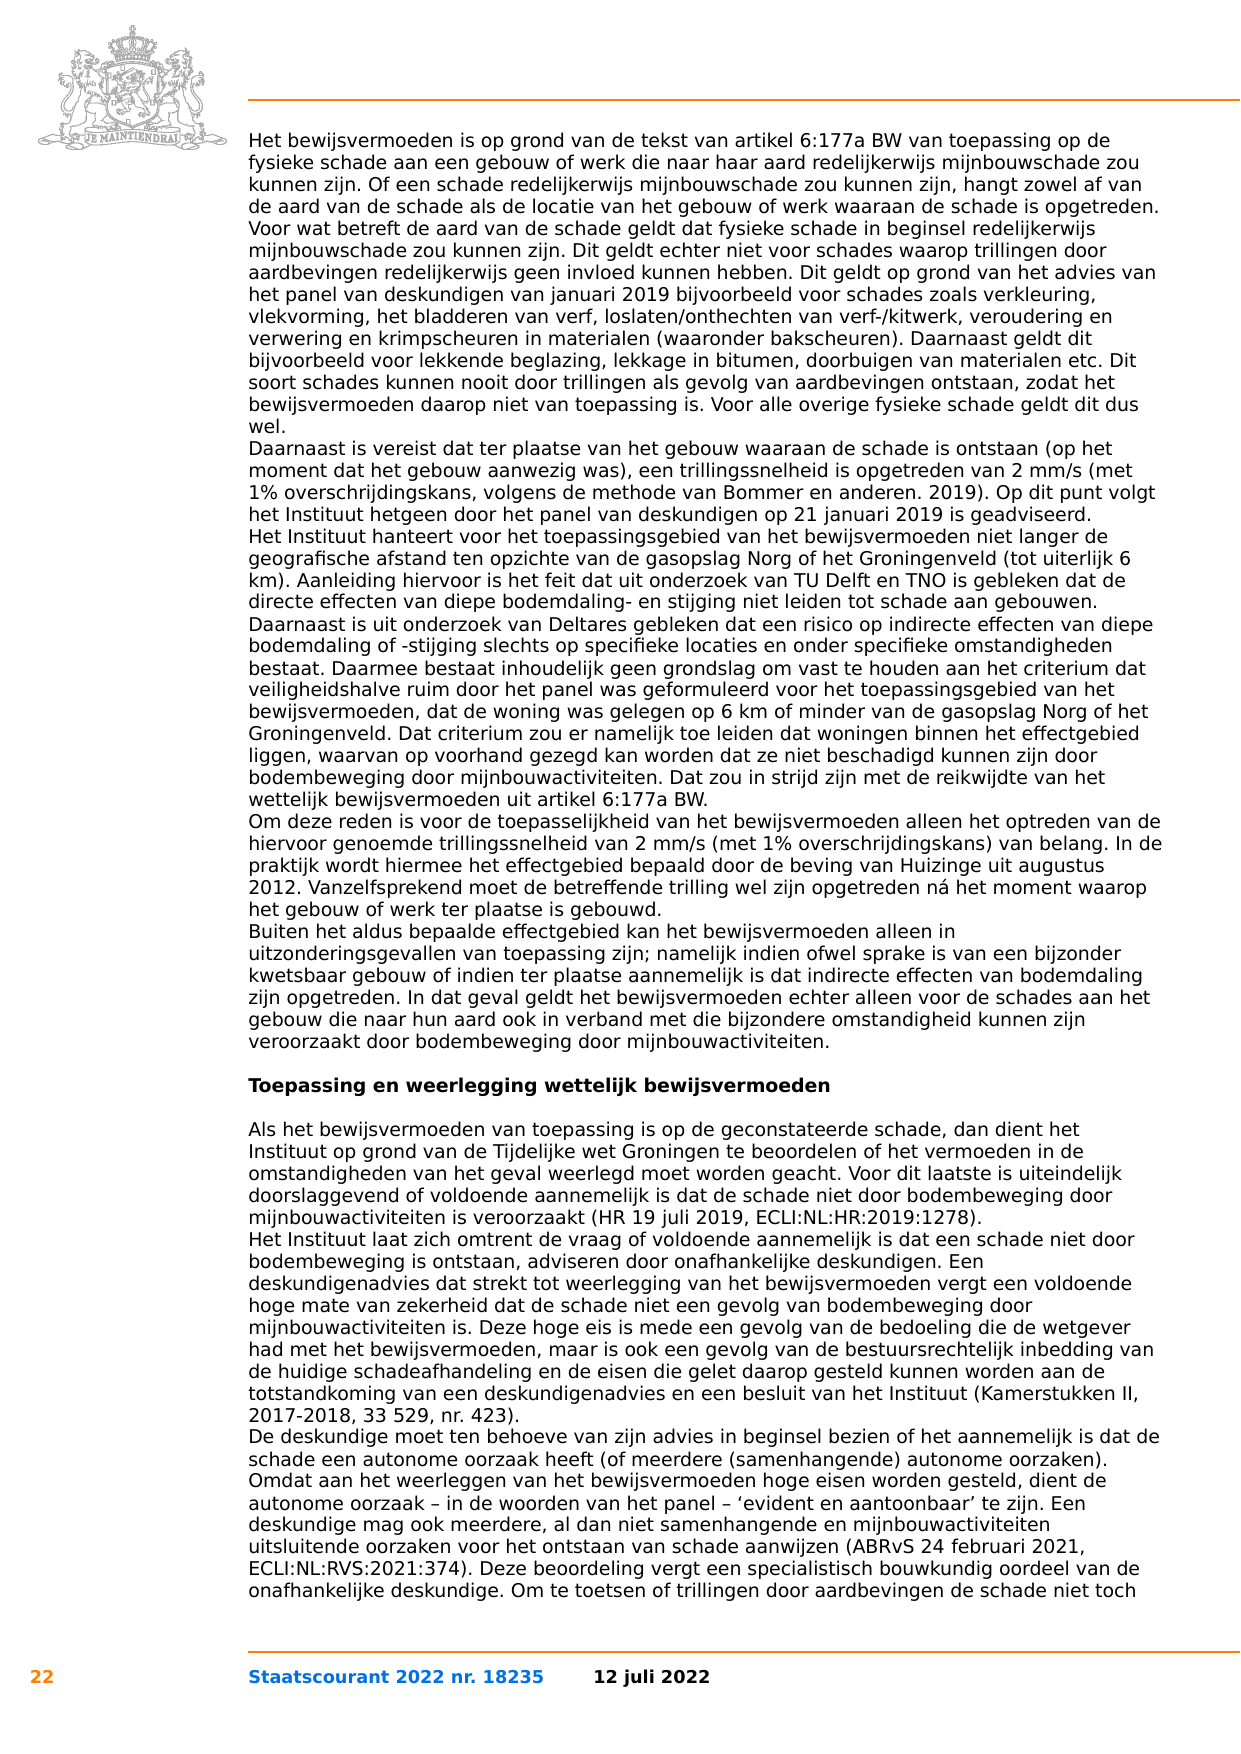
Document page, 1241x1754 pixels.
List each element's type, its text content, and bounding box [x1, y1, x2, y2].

text Buiten het aldus bepaalde effectgebied kan het bewijsvermoeden alleen in uitzonderingsgevallen van toepassing zijn; namelijk indien ofwel sprake is van een bijzonder kwetsbaar gebouw of indien ter plaatse aannemelijk is dat indirecte effecten van bodemdaling zijn opgetreden. In dat geval geldt het bewijsvermoeden echter alleen voor de schades aan het gebouw die naar hun aard ook in verband met die bijzondere omstandigheid kunnen zijn veroorzaakt door bodembeweging door mijnbouwactiviteiten. [248, 921, 1163, 1053]
text De deskundige moet ten behoeve van zijn advies in beginsel bezien of het aannemelijk is dat de schade een autonome oorzaak heeft (of meerdere (samenhangende) autonome oorzaken). Omdat aan het weerleggen van het bewijsvermoeden hoge eisen worden gesteld, dient de autonome oorzaak – in de woorden van het panel – ‘evident en aantoonbaar’ te zijn. Een deskundige mag ook meerdere, al dan niet samenhangende en mijnbouwactiviteiten uitsluitende oorzaken voor het ontstaan van schade aanwijzen (ABRvS 24 februari 2021, ECLI:NL:RVS:2021:374). Deze beoordeling vergt een specialistisch bouwkundig oordeel van de onafhankelijke deskundige. Om te toetsen of trillingen door aardbevingen de schade niet toch [248, 1426, 1163, 1602]
text Het Instituut hanteert voor het toepassingsgebied van het bewijsvermoeden niet langer de geografische afstand ten opzichte van de gasopslag Norg of het Groningenveld (tot uiterlijk 6 km). Aanleiding hiervoor is het feit dat uit onderzoek van TU Delft en TNO is gebleken dat de directe effecten van diepe bodemdaling- en stijging niet leiden tot schade aan gebouwen. Daarnaast is uit onderzoek van Deltares gebleken dat een risico op indirecte effecten van diepe bodemdaling of -stijging slechts op specifieke locaties en onder specifieke omstandigheden bestaat. Daarmee bestaat inhoudelijk geen grondslag om vast te houden aan het criterium dat veiligheidshalve ruim door het panel was geformuleerd voor het toepassingsgebied van het bewijsvermoeden, dat de woning was gelegen op 6 km of minder van de gasopslag Norg of het Groningenveld. Dat criterium zou er namelijk toe leiden dat woningen binnen het effectgebied liggen, waarvan op voorhand gezegd kan worden dat ze niet beschadigd kunnen zijn door bodembeweging door mijnbouwactiviteiten. Dat zou in strijd zijn met de reikwijdte van het wettelijk bewijsvermoeden uit artikel 6:177a BW. [248, 526, 1163, 811]
picture [38, 25, 227, 150]
text Het bewijsvermoeden is op grond van de tekst van artikel 6:177a BW van toepassing op de fysieke schade aan een gebouw of werk die naar haar aard redelijkerwijs mijnbouwschade zou kunnen zijn. Of een schade redelijkerwijs mijnbouwschade zou kunnen zijn, hangt zowel af van de aard van de schade als de locatie van het gebouw of werk waaraan de schade is opgetreden. [248, 130, 1163, 218]
text Als het bewijsvermoeden van toepassing is op de geconstateerde schade, dan dient het Instituut op grond van de Tijdelijke wet Groningen te beoordelen of het vermoeden in de omstandigheden van het geval weerlegd moet worden geacht. Voor dit laatste is uiteindelijk doorslaggevend of voldoende aannemelijk is dat de schade niet door bodembeweging door mijnbouwactiviteiten is veroorzaakt (HR 19 juli 2019, ECLI:NL:HR:2019:1278). [248, 1119, 1163, 1229]
text Om deze reden is voor de toepasselijkheid van het bewijsvermoeden alleen het optreden van de hiervoor genoemde trillingssnelheid van 2 mm/s (met 1% overschrijdingskans) van belang. In de praktijk wordt hiermee het effectgebied bepaald door de beving van Huizinge uit augustus 2012. Vanzelfsprekend moet de betreffende trilling wel zijn opgetreden ná het moment waarop het gebouw of werk ter plaatse is gebouwd. [248, 811, 1163, 921]
text Voor wat betreft de aard van de schade geldt dat fysieke schade in beginsel redelijkerwijs mijnbouwschade zou kunnen zijn. Dit geldt echter niet voor schades waarop trillingen door aardbevingen redelijkerwijs geen invloed kunnen hebben. Dit geldt op grond van het advies van het panel van deskundigen van januari 2019 bijvoorbeeld voor schades zoals verkleuring, vlekvorming, het bladderen van verf, loslaten/onthechten van verf-/kitwerk, veroudering en verwering en krimpscheuren in materialen (waaronder bakscheuren). Daarnaast geldt dit bijvoorbeeld voor lekkende beglazing, lekkage in bitumen, doorbuigen van materialen etc. Dit soort schades kunnen nooit door trillingen als gevolg van aardbevingen ontstaan, zodat het bewijsvermoeden daarop niet van toepassing is. Voor alle overige fysieke schade geldt dit dus wel. [248, 218, 1163, 438]
text Het Instituut laat zich omtrent de vraag of voldoende aannemelijk is dat een schade niet door bodembeweging is ontstaan, adviseren door onafhankelijke deskundigen. Een deskundigenadvies dat strekt tot weerlegging van het bewijsvermoeden vergt een voldoende hoge mate van zekerheid dat de schade niet een gevolg van bodembeweging door mijnbouwactiviteiten is. Deze hoge eis is mede een gevolg van de bedoeling die de wetgever had met het bewijsvermoeden, maar is ook een gevolg van de bestuursrechtelijk inbedding van de huidige schadeafhandeling en de eisen die gelet daarop gesteld kunnen worden aan de totstandkoming van een deskundigenadvies en een besluit van het Instituut (Kamerstukken II, 2017-2018, 33 529, nr. 423). [248, 1229, 1163, 1426]
text Daarnaast is vereist dat ter plaatse van het gebouw waaraan de schade is ontstaan (op het moment dat het gebouw aanwezig was), een trillingssnelheid is opgetreden van 2 mm/s (met 1% overschrijdingskans, volgens de methode van Bommer en anderen. 2019). Op dit punt volgt het Instituut hetgeen door het panel van deskundigen op 21 januari 2019 is geadviseerd. [248, 438, 1163, 526]
subtitle Toepassing en weerlegging wettelijk bewijsvermoeden [248, 1075, 1163, 1097]
